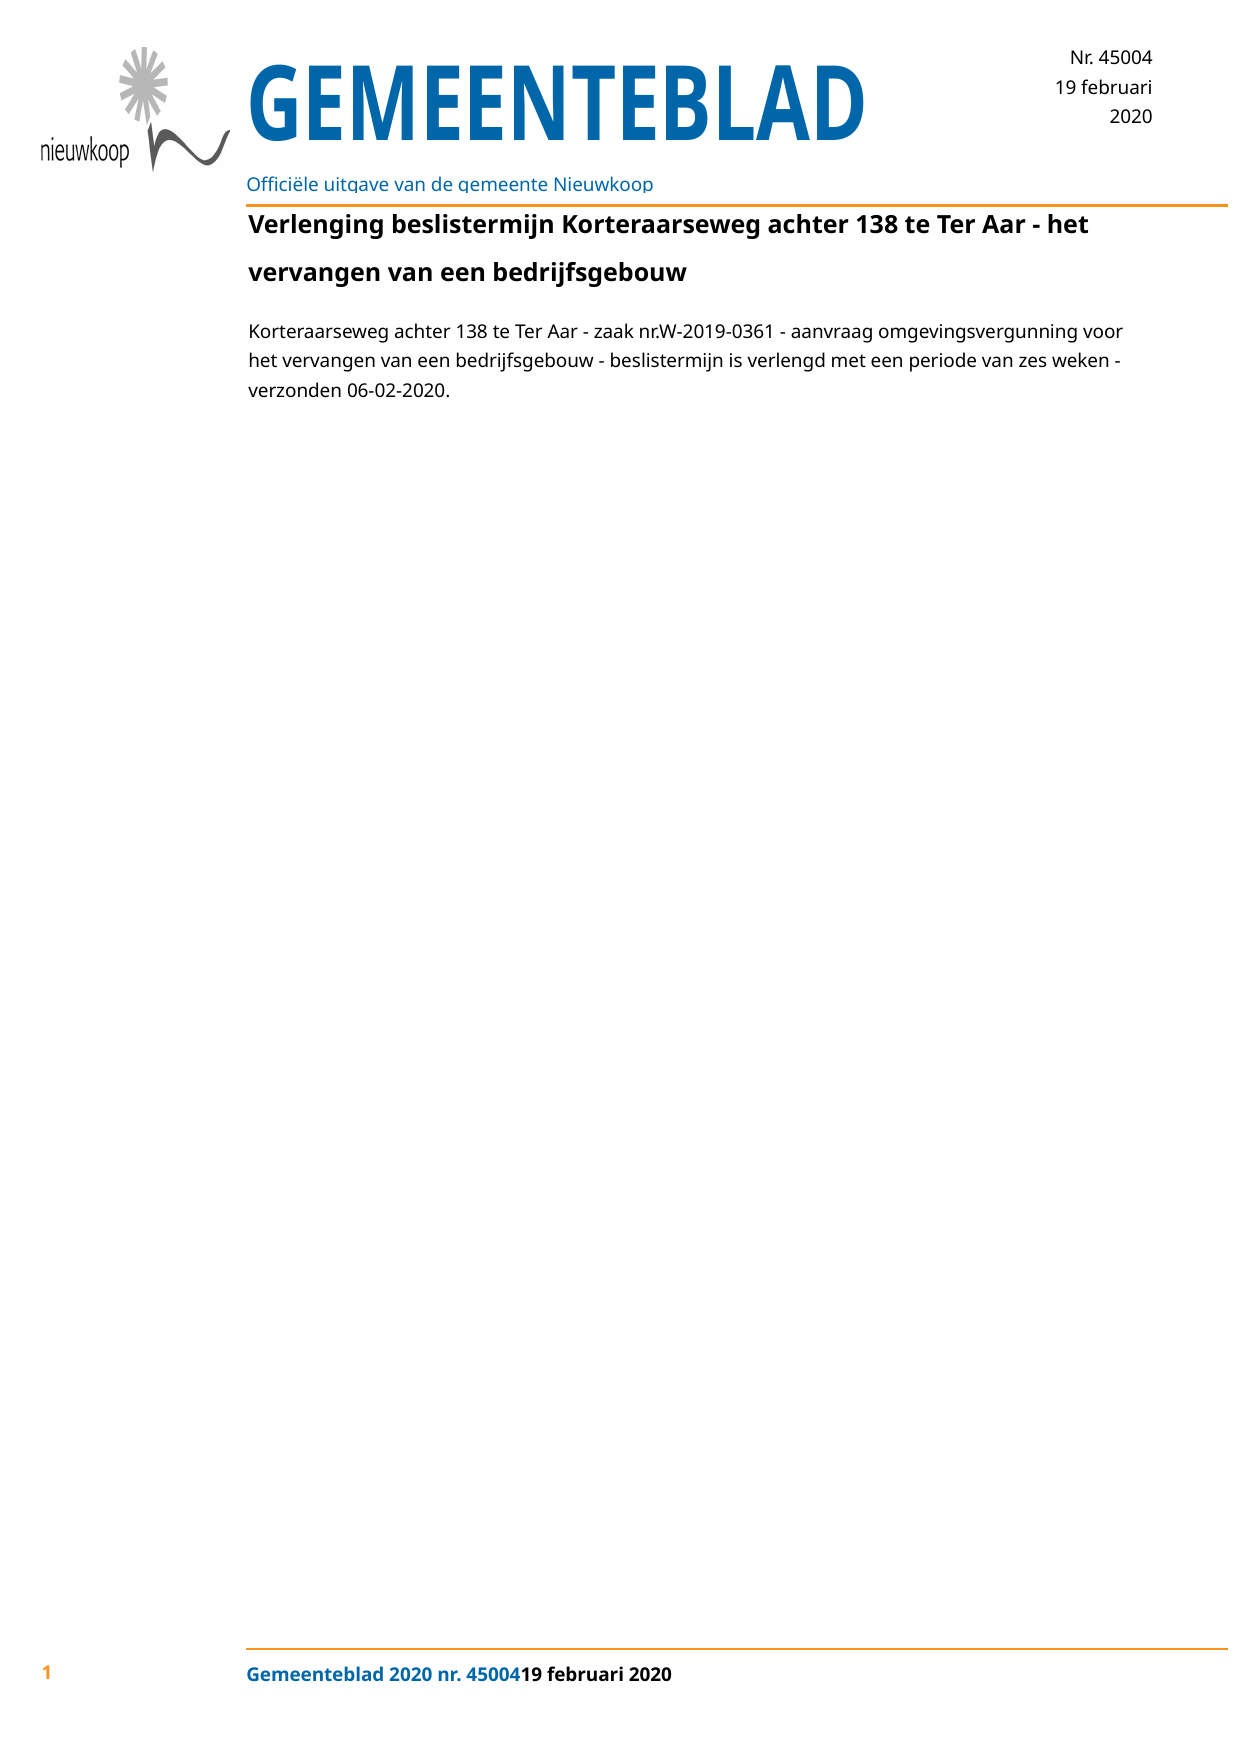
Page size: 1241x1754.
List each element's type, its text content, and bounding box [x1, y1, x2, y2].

text Verlenging beslistermijn Korteraarseweg achter 138 te Ter Aar - het vervangen van een bedrijfsgebouw [248, 207, 1152, 288]
text Korteraarseweg achter 138 te Ter Aar - zaak nr.W-2019-0361 - aanvraag omgevingsvergunning voor het vervangen van een bedrijfsgebouw - beslistermijn is verlengd met een periode van zes weken - verzonden 06-02-2020. [248, 318, 1152, 403]
picture [41, 47, 231, 172]
